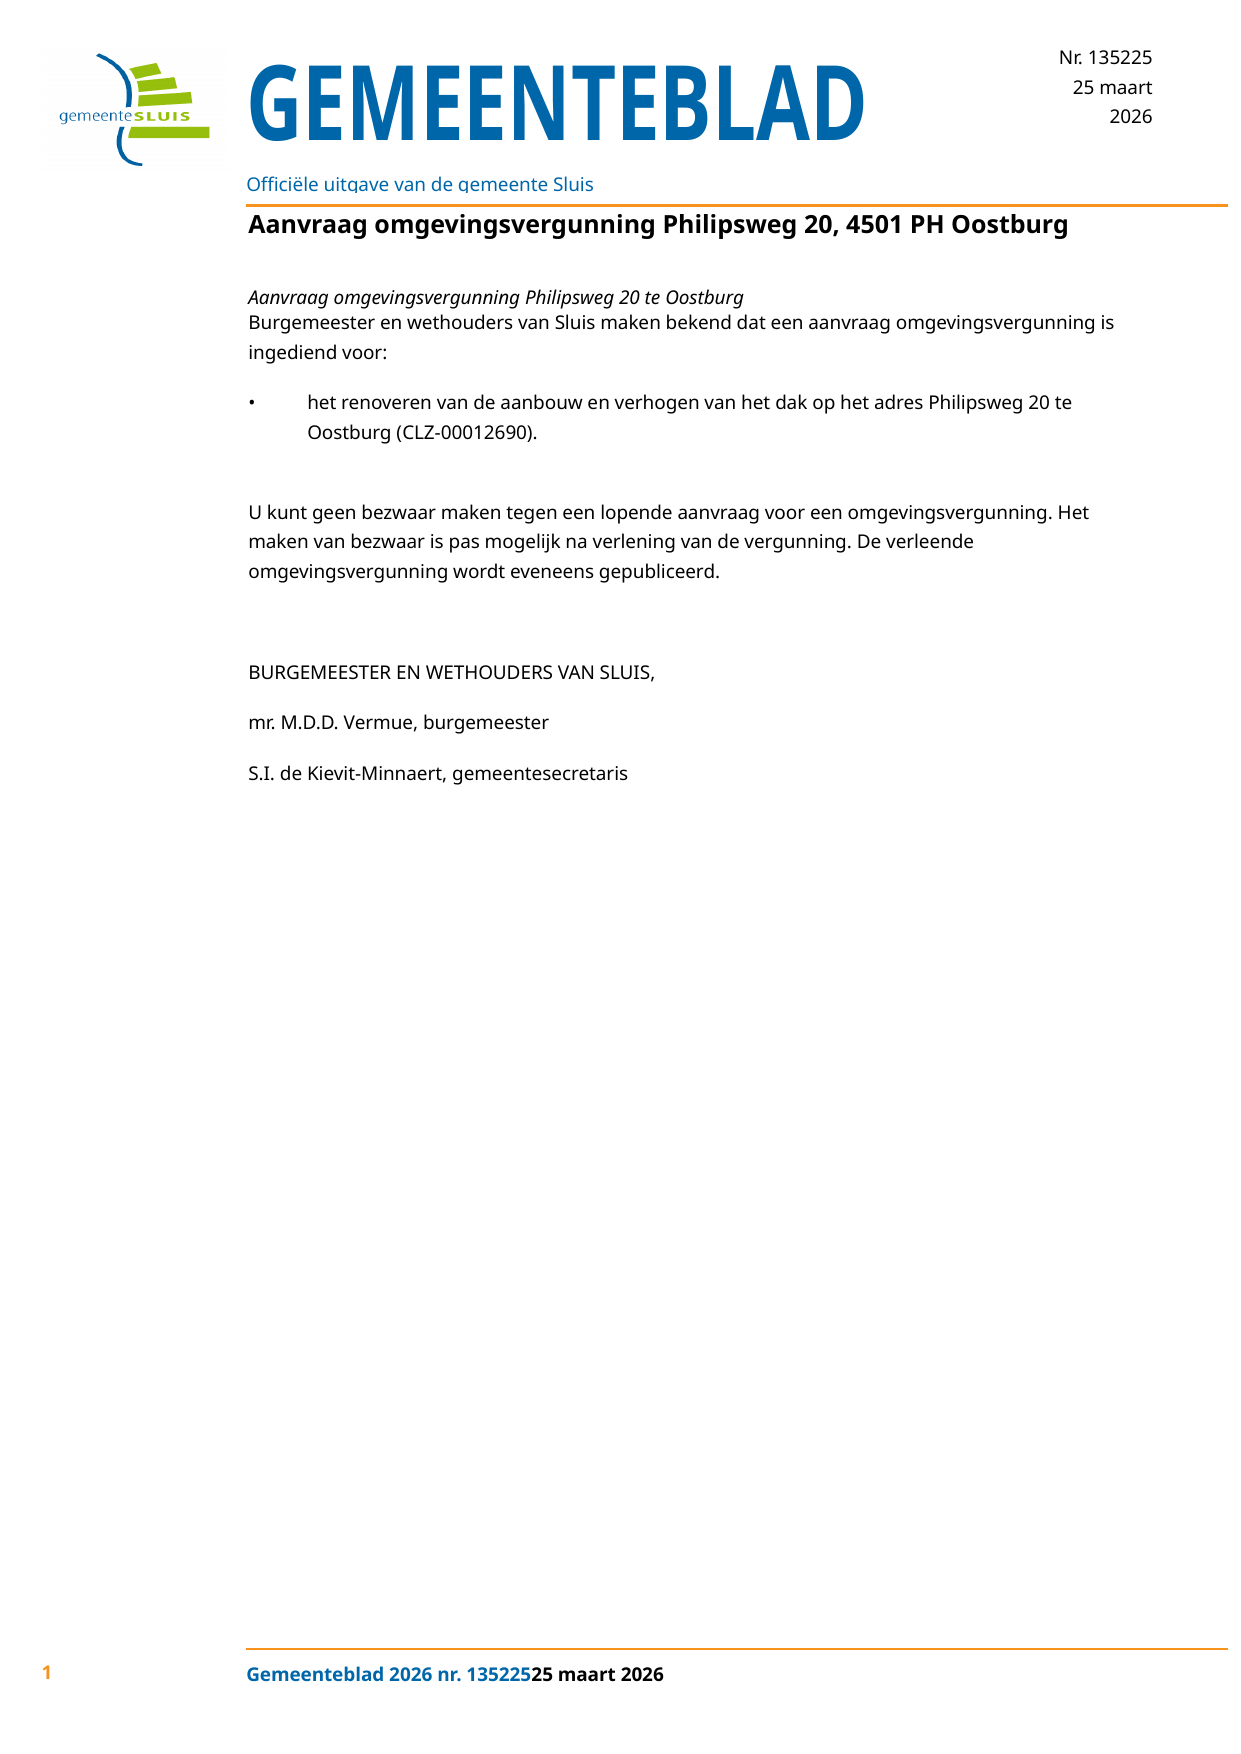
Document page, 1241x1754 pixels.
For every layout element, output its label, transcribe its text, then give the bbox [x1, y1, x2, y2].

text Aanvraag omgevingsvergunning Philipsweg 20, 4501 PH Oostburg [248, 207, 1152, 241]
text mr. M.D.D. Vermue, burgemeester [248, 709, 1152, 735]
text S.I. de Kievit-Minnaert, gemeentesecretaris [248, 760, 1152, 786]
text Burgemeester en wethouders van Sluis maken bekend dat een aanvraag omgevingsvergunning is ingediend voor: [248, 309, 1152, 365]
list het renoveren van de aanbouw en verhogen van het dak op het adres Philipsweg 20 te Oostburg (CLZ-00012690). [248, 389, 1152, 445]
text BURGEMEESTER EN WETHOUDERS VAN SLUIS, [248, 659, 1152, 685]
text Aanvraag omgevingsvergunning Philipsweg 20 te Oostburg [248, 284, 1152, 309]
picture [41, 47, 231, 172]
text U kunt geen bezwaar maken tegen een lopende aanvraag voor een omgevingsvergunning. Het maken van bezwaar is pas mogelijk na verlening van de vergunning. De verleende omgevingsvergunning wordt eveneens gepubliceerd. [248, 499, 1152, 584]
